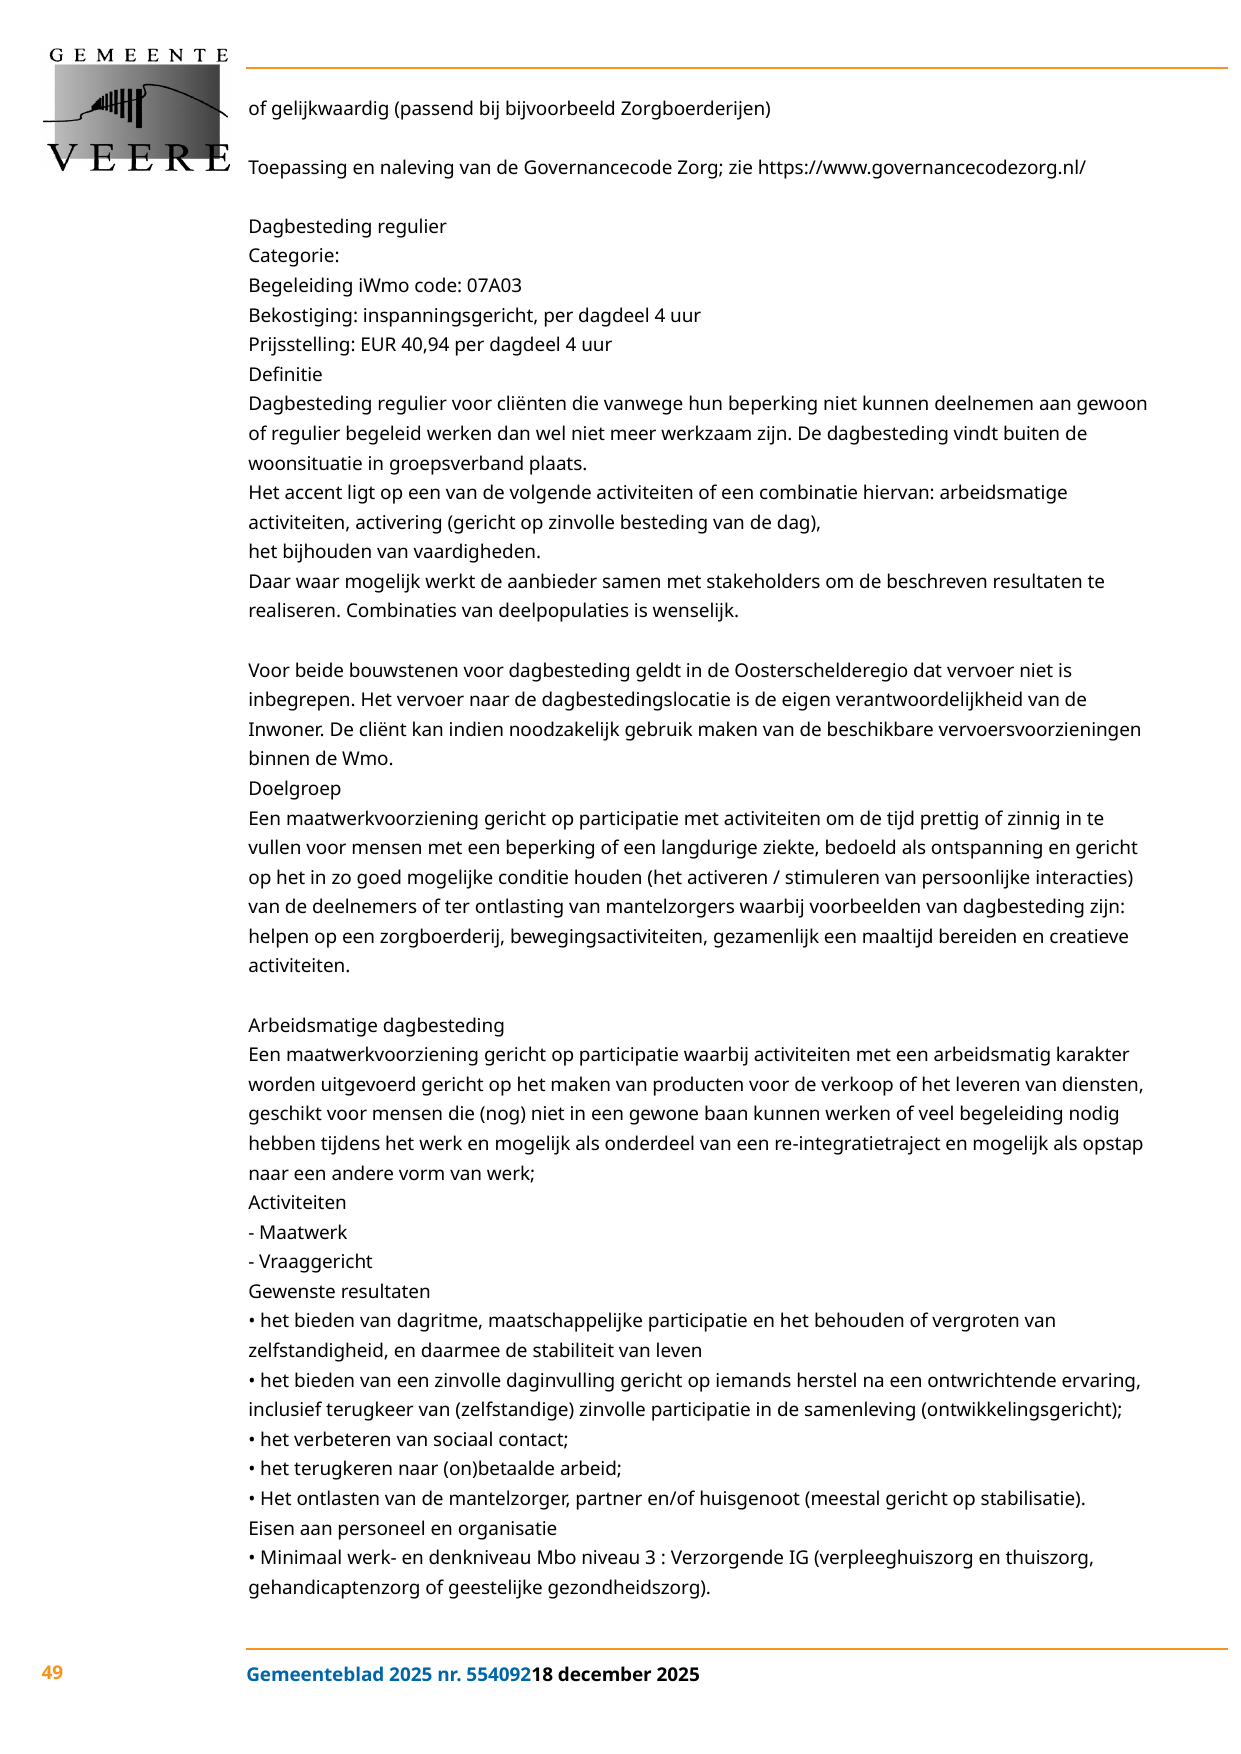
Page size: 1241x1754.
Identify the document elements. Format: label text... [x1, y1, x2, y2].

text Toepassing en naleving van de Governancecode Zorg; zie https://www.governancecodezorg.nl/ [248, 154, 1152, 180]
text Daar waar mogelijk werkt de aanbieder samen met stakeholders om de beschreven resultaten te realiseren. Combinaties van deelpopulaties is wenselijk. [248, 568, 1152, 623]
text Bekostiging: inspanningsgericht, per dagdeel 4 uur [248, 302, 1152, 328]
text • Minimaal werk- en denkniveau Mbo niveau 3 : Verzorgende IG (verpleeghuiszorg en thuiszorg, gehandicaptenzorg of geestelijke gezondheidszorg). [248, 1544, 1152, 1600]
picture [41, 47, 231, 172]
text Een maatwerkvoorziening gericht op participatie met activiteiten om de tijd prettig of zinnig in te vullen voor mensen met een beperking of een langdurige ziekte, bedoeld als ontspanning en gericht op het in zo goed mogelijke conditie houden (het activeren / stimuleren van persoonlijke interacties) van de deelnemers of ter ontlasting van mantelzorgers waarbij voorbeelden van dagbesteding zijn: helpen op een zorgboerderij, bewegingsactiviteiten, gezamenlijk een maaltijd bereiden en creatieve activiteiten. [248, 805, 1152, 978]
text Gewenste resultaten [248, 1278, 1152, 1304]
text • het verbeteren van sociaal contact; [248, 1426, 1152, 1452]
text Eisen aan personeel en organisatie [248, 1515, 1152, 1541]
text • het bieden van dagritme, maatschappelijke participatie en het behouden of vergroten van zelfstandigheid, en daarmee de stabiliteit van leven [248, 1308, 1152, 1363]
text Prijsstelling: EUR 40,94 per dagdeel 4 uur [248, 331, 1152, 357]
text Begeleiding iWmo code: 07A03 [248, 272, 1152, 298]
text Dagbesteding regulier voor cliënten die vanwege hun beperking niet kunnen deelnemen aan gewoon of regulier begeleid werken dan wel niet meer werkzaam zijn. De dagbesteding vindt buiten de woonsituatie in groepsverband plaats. [248, 391, 1152, 476]
text - Maatwerk [248, 1219, 1152, 1245]
text Het accent ligt op een van de volgende activiteiten of een combinatie hiervan: arbeidsmatige activiteiten, activering (gericht op zinvolle besteding van de dag), [248, 479, 1152, 535]
text • het terugkeren naar (on)betaalde arbeid; [248, 1456, 1152, 1481]
text Definitie [248, 361, 1152, 387]
text Doelgroep [248, 775, 1152, 801]
text Arbeidsmatige dagbesteding [248, 1012, 1152, 1038]
text Een maatwerkvoorziening gericht op participatie waarbij activiteiten met een arbeidsmatig karakter worden uitgevoerd gericht op het maken van producten voor de verkoop of het leveren van diensten, geschikt voor mensen die (nog) niet in een gewone baan kunnen werken of veel begeleiding nodig hebben tijdens het werk en mogelijk als onderdeel van een re-integratietraject en mogelijk als opstap naar een andere vorm van werk; [248, 1041, 1152, 1186]
text - Vraaggericht [248, 1248, 1152, 1274]
text of gelijkwaardig (passend bij bijvoorbeeld Zorgboerderijen) [248, 95, 1152, 121]
text het bijhouden van vaardigheden. [248, 538, 1152, 564]
text Voor beide bouwstenen voor dagbesteding geldt in de Oosterschelderegio dat vervoer niet is inbegrepen. Het vervoer naar de dagbestedingslocatie is de eigen verantwoordelijkheid van de Inwoner. De cliënt kan indien noodzakelijk gebruik maken van de beschikbare vervoersvoorzieningen binnen de Wmo. [248, 657, 1152, 771]
text • Het ontlasten van de mantelzorger, partner en/of huisgenoot (meestal gericht op stabilisatie). [248, 1485, 1152, 1511]
text • het bieden van een zinvolle daginvulling gericht op iemands herstel na een ontwrichtende ervaring, inclusief terugkeer van (zelfstandige) zinvolle participatie in de samenleving (ontwikkelingsgericht); [248, 1367, 1152, 1422]
text Dagbesteding regulier [248, 213, 1152, 239]
text Categorie: [248, 243, 1152, 268]
text Activiteiten [248, 1189, 1152, 1215]
